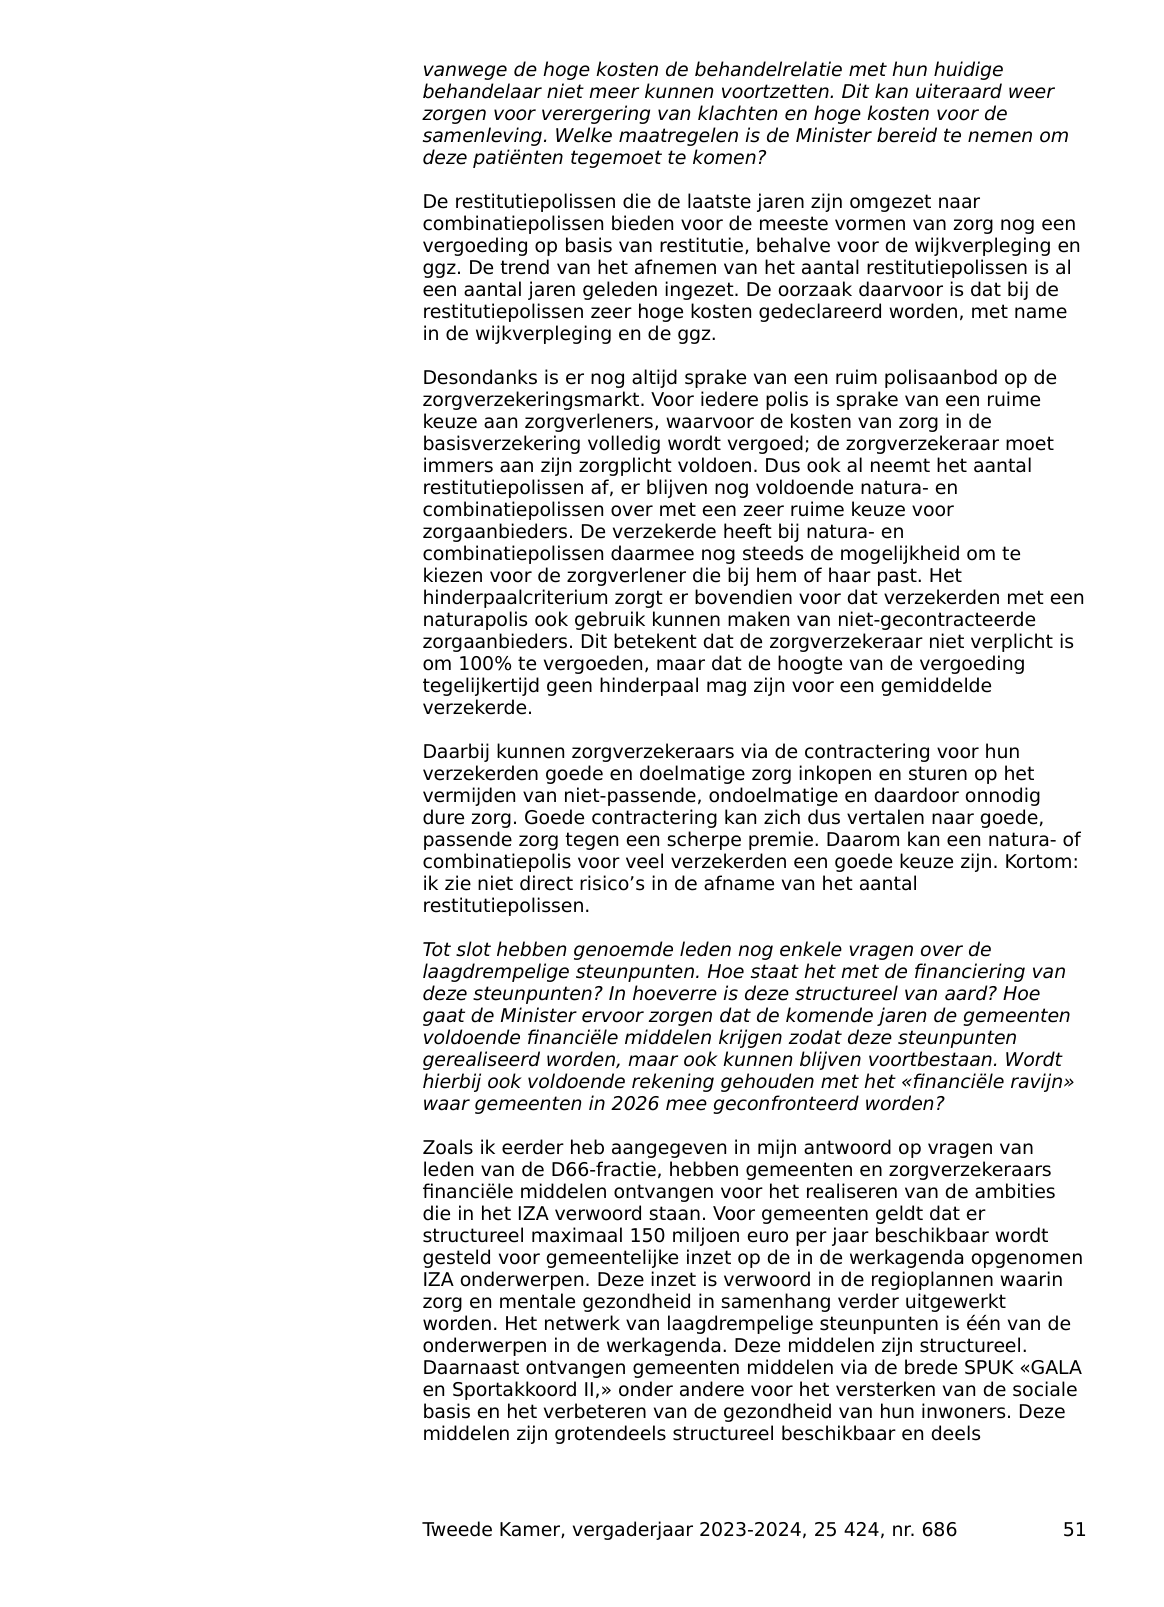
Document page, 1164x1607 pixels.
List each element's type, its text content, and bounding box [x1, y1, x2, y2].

text Zoals ik eerder heb aangegeven in mijn antwoord op vragen van leden van de D66-fractie, hebben gemeenten en zorgverzekeraars financiële middelen ontvangen voor het realiseren van de ambities die in het IZA verwoord staan. Voor gemeenten geldt dat er structureel maximaal 150 miljoen euro per jaar beschikbaar wordt gesteld voor gemeentelijke inzet op de in de werkagenda opgenomen IZA onderwerpen. Deze inzet is verwoord in de regioplannen waarin zorg en mentale gezondheid in samenhang verder uitgewerkt worden. Het netwerk van laagdrempelige steunpunten is één van de onderwerpen in de werkagenda. Deze middelen zijn structureel. Daarnaast ontvangen gemeenten middelen via de brede SPUK «GALA en Sportakkoord II,» onder andere voor het versterken van de sociale basis en het verbeteren van de gezondheid van hun inwoners. Deze middelen zijn grotendeels structureel beschikbaar en deels [422, 1137, 1087, 1445]
text vanwege de hoge kosten de behandelrelatie met hun huidige behandelaar niet meer kunnen voortzetten. Dit kan uiteraard weer zorgen voor verergering van klachten en hoge kosten voor de samenleving. Welke maatregelen is de Minister bereid te nemen om deze patiënten tegemoet te komen? [422, 59, 1087, 169]
text Daarbij kunnen zorgverzekeraars via de contractering voor hun verzekerden goede en doelmatige zorg inkopen en sturen op het vermijden van niet-passende, ondoelmatige en daardoor onnodig dure zorg. Goede contractering kan zich dus vertalen naar goede, passende zorg tegen een scherpe premie. Daarom kan een natura- of combinatiepolis voor veel verzekerden een goede keuze zijn. Kortom: ik zie niet direct risico’s in de afname van het aantal restitutiepolissen. [422, 741, 1087, 917]
text De restitutiepolissen die de laatste jaren zijn omgezet naar combinatiepolissen bieden voor de meeste vormen van zorg nog een vergoeding op basis van restitutie, behalve voor de wijkverpleging en ggz. De trend van het afnemen van het aantal restitutiepolissen is al een aantal jaren geleden ingezet. De oorzaak daarvoor is dat bij de restitutiepolissen zeer hoge kosten gedeclareerd worden, met name in de wijkverpleging en de ggz. [422, 191, 1087, 345]
text Desondanks is er nog altijd sprake van een ruim polisaanbod op de zorgverzekeringsmarkt. Voor iedere polis is sprake van een ruime keuze aan zorgverleners, waarvoor de kosten van zorg in de basisverzekering volledig wordt vergoed; de zorgverzekeraar moet immers aan zijn zorgplicht voldoen. Dus ook al neemt het aantal restitutiepolissen af, er blijven nog voldoende natura- en combinatiepolissen over met een zeer ruime keuze voor zorgaanbieders. De verzekerde heeft bij natura- en combinatiepolissen daarmee nog steeds de mogelijkheid om te kiezen voor de zorgverlener die bij hem of haar past. Het hinderpaalcriterium zorgt er bovendien voor dat verzekerden met een naturapolis ook gebruik kunnen maken van niet-gecontracteerde zorgaanbieders. Dit betekent dat de zorgverzekeraar niet verplicht is om 100% te vergoeden, maar dat de hoogte van de vergoeding tegelijkertijd geen hinderpaal mag zijn voor een gemiddelde verzekerde. [422, 367, 1087, 719]
text Tot slot hebben genoemde leden nog enkele vragen over de laagdrempelige steunpunten. Hoe staat het met de financiering van deze steunpunten? In hoeverre is deze structureel van aard? Hoe gaat de Minister ervoor zorgen dat de komende jaren de gemeenten voldoende financiële middelen krijgen zodat deze steunpunten gerealiseerd worden, maar ook kunnen blijven voortbestaan. Wordt hierbij ook voldoende rekening gehouden met het «financiële ravijn» waar gemeenten in 2026 mee geconfronteerd worden? [422, 939, 1087, 1115]
